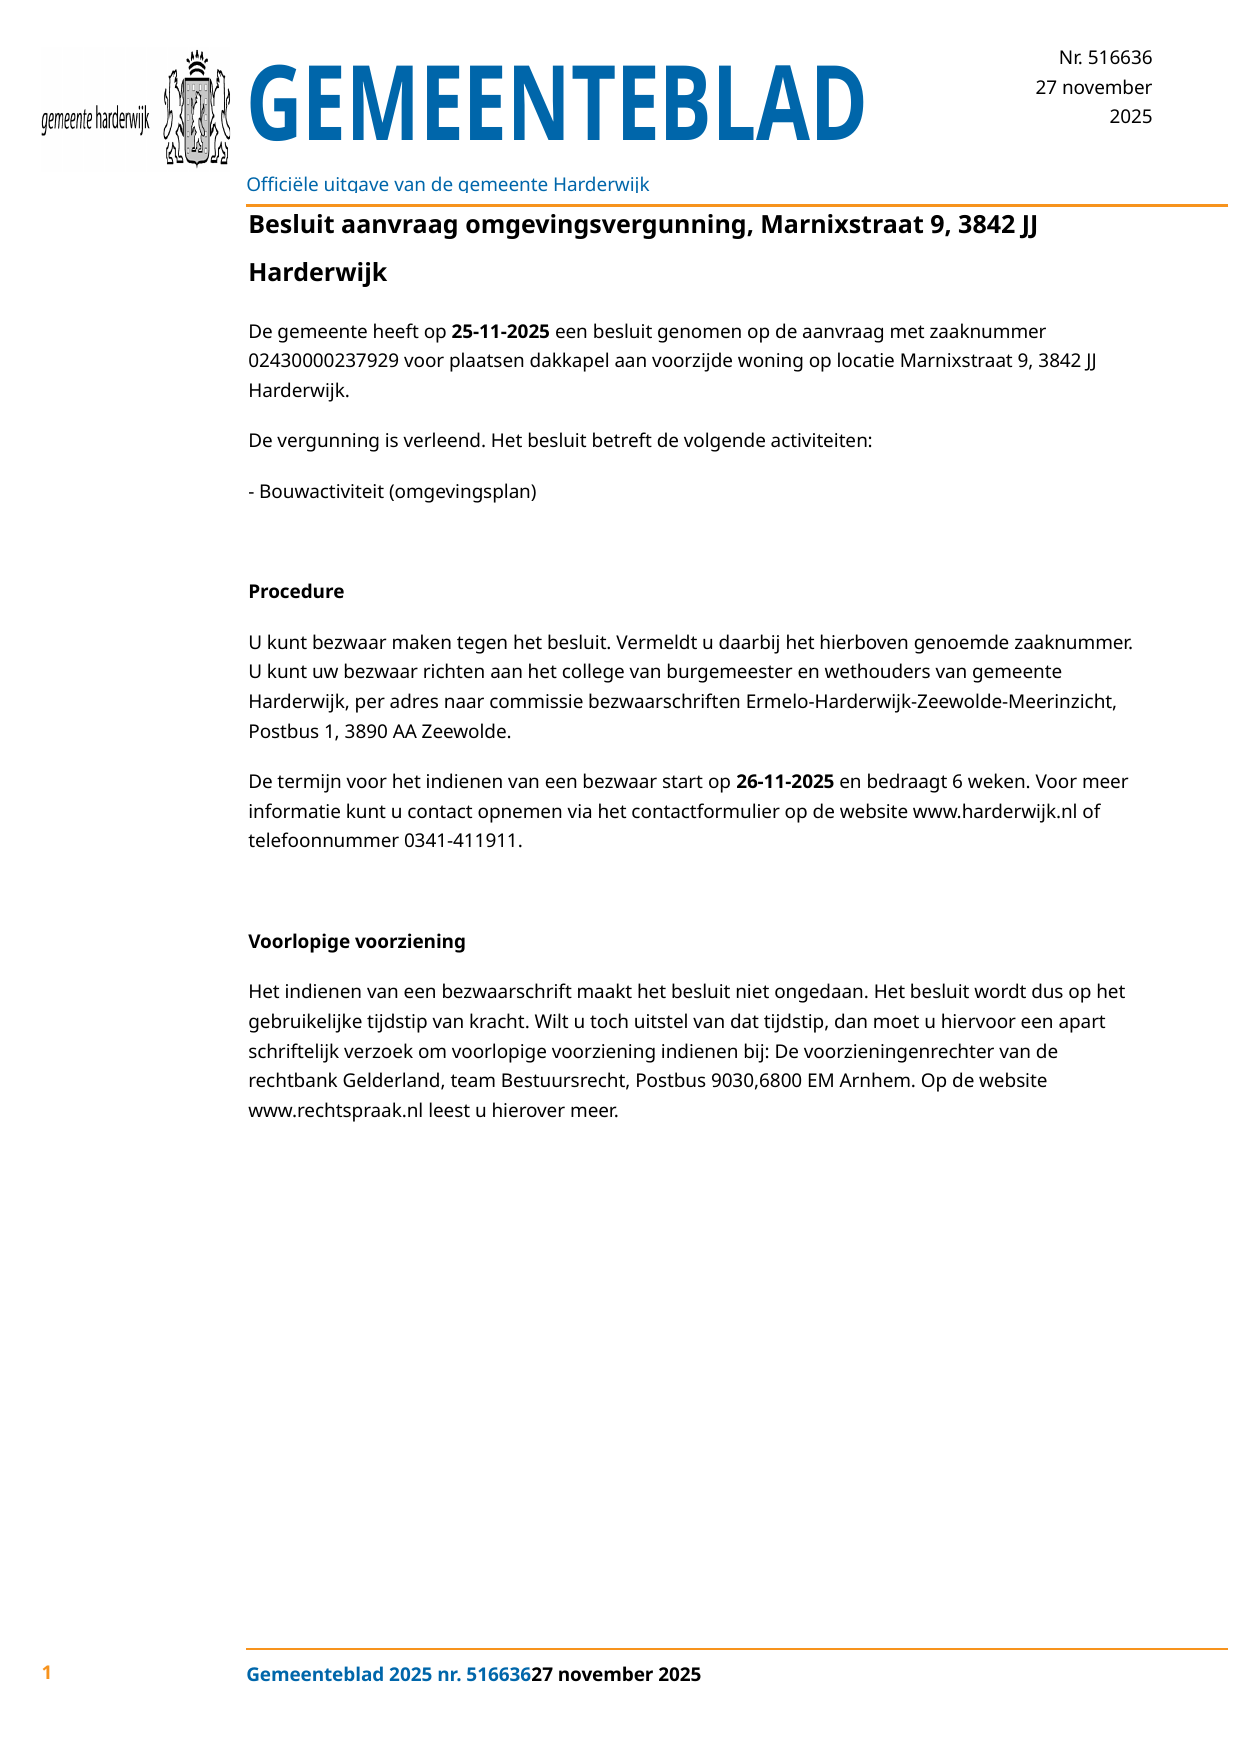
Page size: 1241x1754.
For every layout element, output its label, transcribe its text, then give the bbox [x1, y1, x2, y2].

text De gemeente heeft op 25-11-2025 een besluit genomen op de aanvraag met zaaknummer 02430000237929 voor plaatsen dakkapel aan voorzijde woning op locatie Marnixstraat 9, 3842 JJ Harderwijk. [248, 318, 1152, 403]
picture [41, 47, 231, 172]
text Procedure [248, 579, 1152, 604]
text De termijn voor het indienen van een bezwaar start op 26-11-2025 en bedraagt 6 weken. Voor meer informatie kunt u contact opnemen via het contactformulier op de website www.harderwijk.nl of telefoonnummer 0341-411911. [248, 768, 1152, 853]
text Besluit aanvraag omgevingsvergunning, Marnixstraat 9, 3842 JJ Harderwijk [248, 207, 1152, 288]
text Voorlopige voorziening [248, 928, 1152, 954]
text De vergunning is verleend. Het besluit betreft de volgende activiteiten: [248, 427, 1152, 453]
text Het indienen van een bezwaarschrift maakt het besluit niet ongedaan. Het besluit wordt dus op het gebruikelijke tijdstip van kracht. Wilt u toch uitstel van dat tijdstip, dan moet u hiervoor een apart schriftelijk verzoek om voorlopige voorziening indienen bij: De voorzieningenrechter van de rechtbank Gelderland, team Bestuursrecht, Postbus 9030,6800 EM Arnhem. Op de website www.rechtspraak.nl leest u hierover meer. [248, 979, 1152, 1123]
text - Bouwactiviteit (omgevingsplan) [248, 478, 1152, 504]
text U kunt bezwaar maken tegen het besluit. Vermeldt u daarbij het hierboven genoemde zaaknummer. U kunt uw bezwaar richten aan het college van burgemeester en wethouders van gemeente Harderwijk, per adres naar commissie bezwaarschriften Ermelo-Harderwijk-Zeewolde-Meerinzicht, Postbus 1, 3890 AA Zeewolde. [248, 629, 1152, 744]
